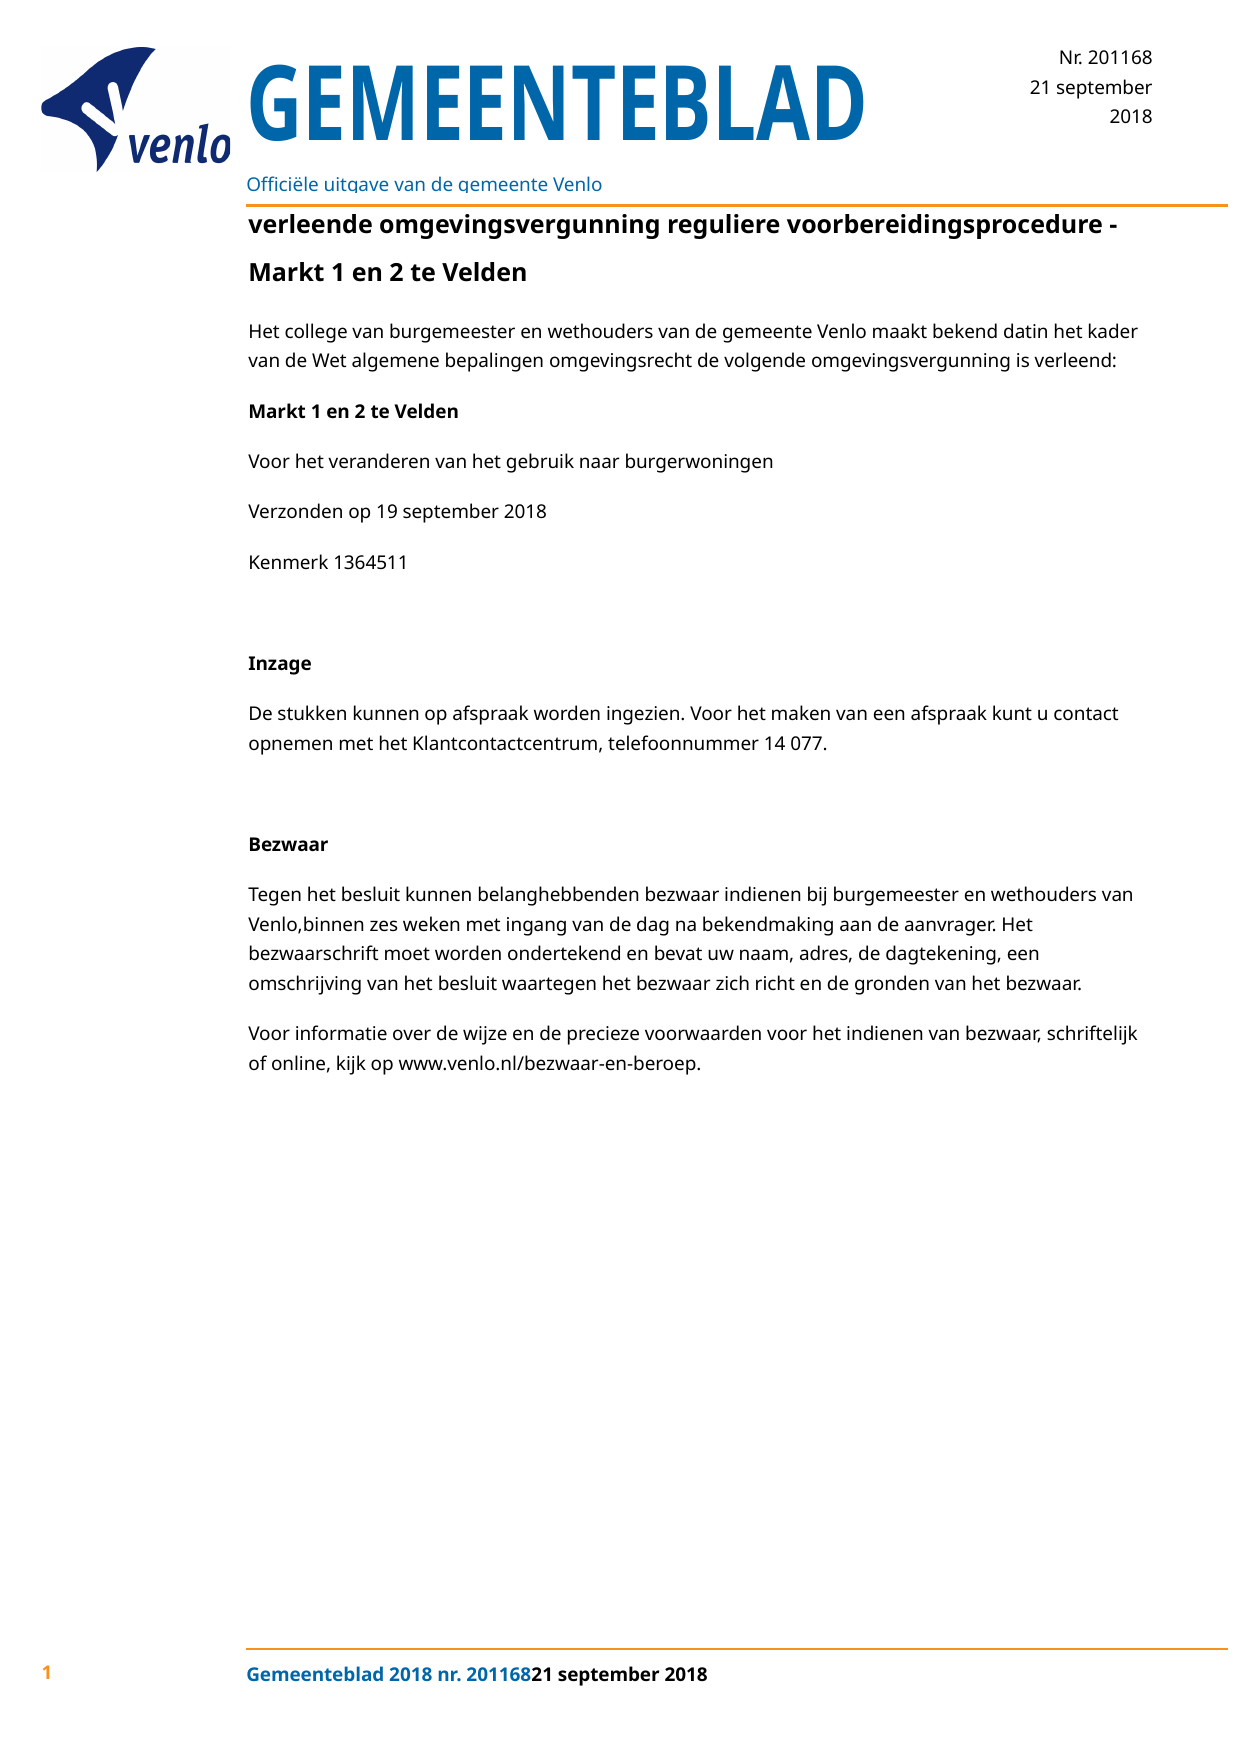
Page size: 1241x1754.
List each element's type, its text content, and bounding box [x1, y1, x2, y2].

text Bezwaar [248, 831, 1152, 857]
text De stukken kunnen op afspraak worden ingezien. Voor het maken van een afspraak kunt u contact opnemen met het Klantcontactcentrum, telefoonnummer 14 077. [248, 700, 1152, 756]
text Voor het veranderen van het gebruik naar burgerwoningen [248, 448, 1152, 474]
picture [41, 47, 231, 172]
text Het college van burgemeester en wethouders van de gemeente Venlo maakt bekend datin het kader van de Wet algemene bepalingen omgevingsrecht de volgende omgevingsvergunning is verleend: [248, 318, 1152, 373]
text verleende omgevingsvergunning reguliere voorbereidingsprocedure - Markt 1 en 2 te Velden [248, 207, 1152, 288]
text Verzonden op 19 september 2018 [248, 499, 1152, 524]
text Inzage [248, 650, 1152, 676]
text Kenmerk 1364511 [248, 549, 1152, 575]
text Tegen het besluit kunnen belanghebbenden bezwaar indienen bij burgemeester en wethouders van Venlo,binnen zes weken met ingang van de dag na bekendmaking aan de aanvrager. Het bezwaarschrift moet worden ondertekend en bevat uw naam, adres, de dagtekening, een omschrijving van het besluit waartegen het bezwaar zich richt en de gronden van het bezwaar. [248, 881, 1152, 996]
text Voor informatie over de wijze en de precieze voorwaarden voor het indienen van bezwaar, schriftelijk of online, kijk op www.venlo.nl/bezwaar-en-beroep. [248, 1020, 1152, 1076]
text Markt 1 en 2 te Velden [248, 398, 1152, 424]
